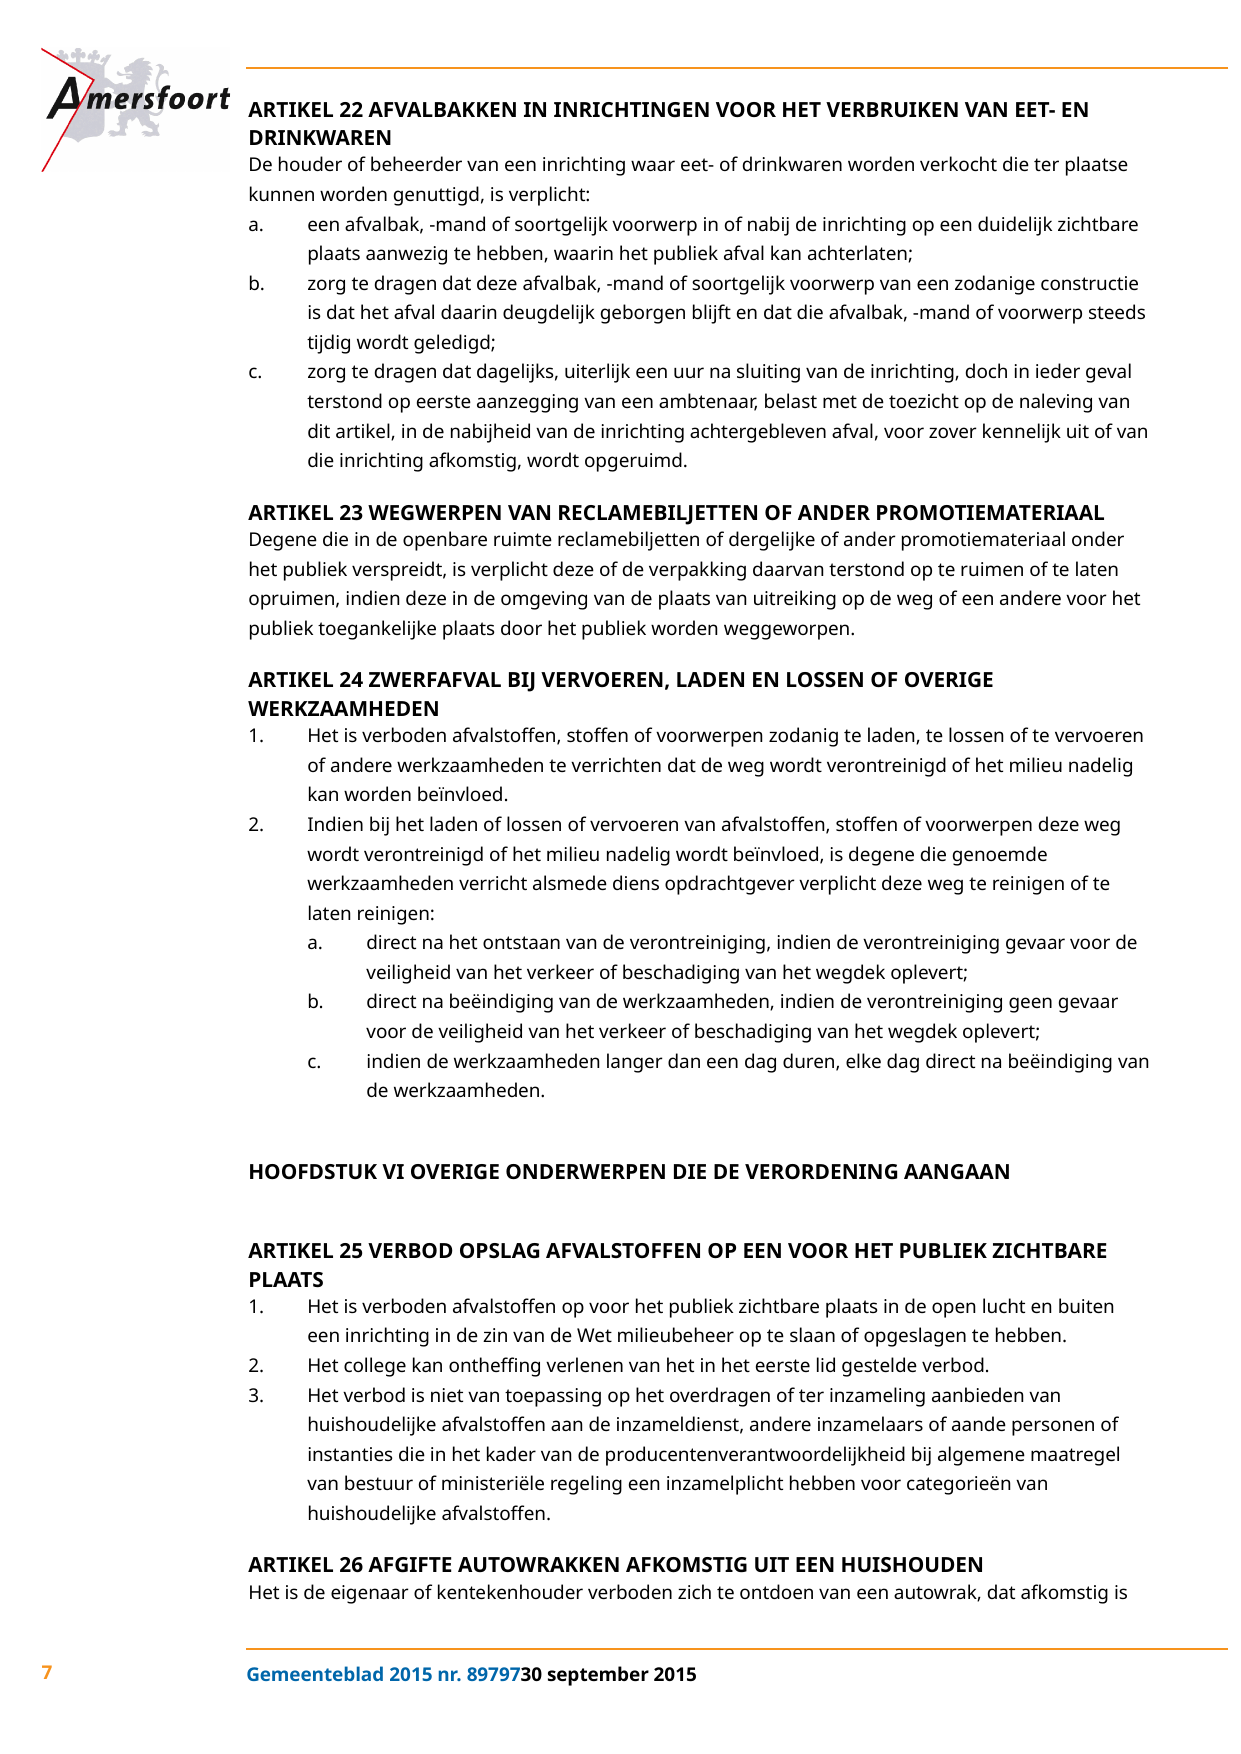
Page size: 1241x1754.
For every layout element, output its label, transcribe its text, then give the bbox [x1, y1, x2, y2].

text ARTIKEL 22 AFVALBAKKEN IN INRICHTINGEN VOOR HET VERBRUIKEN VAN EET- EN DRINKWAREN [248, 95, 1152, 152]
text ARTIKEL 26 AFGIFTE AUTOWRAKKEN AFKOMSTIG UIT EEN HUISHOUDEN [248, 1551, 1152, 1579]
picture [41, 47, 231, 172]
list Het college kan ontheffing verlenen van het in het eerste lid gestelde verbod. [248, 1352, 1152, 1378]
text Het is de eigenaar of kentekenhouder verboden zich te ontdoen van een autowrak, dat afkomstig is [248, 1579, 1152, 1605]
text De houder of beheerder van een inrichting waar eet- of drinkwaren worden verkocht die ter plaatse kunnen worden genuttigd, is verplicht: [248, 152, 1152, 207]
list Het verbod is niet van toepassing op het overdragen of ter inzameling aanbieden van huishoudelijke afvalstoffen aan de inzameldienst, andere inzamelaars of aande personen of instanties die in het kader van de producentenverantwoordelijkheid bij algemene maatregel van bestuur of ministeriële regeling een inzamelplicht hebben voor categorieën van huishoudelijke afvalstoffen. [248, 1382, 1152, 1526]
text ARTIKEL 24 ZWERFAFVAL BIJ VERVOEREN, LADEN EN LOSSEN OF OVERIGE WERKZAAMHEDEN [248, 666, 1152, 722]
list Het is verboden afvalstoffen, stoffen of voorwerpen zodanig te laden, te lossen of te vervoeren of andere werkzaamheden te verrichten dat de weg wordt verontreinigd of het milieu nadelig kan worden beïnvloed. [248, 722, 1152, 807]
list Indien bij het laden of lossen of vervoeren van afvalstoffen, stoffen of voorwerpen deze weg wordt verontreinigd of het milieu nadelig wordt beïnvloed, is degene die genoemde werkzaamheden verricht alsmede diens opdrachtgever verplicht deze weg te reinigen of te laten reinigen: [248, 811, 1152, 926]
list indien de werkzaamheden langer dan een dag duren, elke dag direct na beëindiging van de werkzaamheden. [307, 1048, 1152, 1103]
text ARTIKEL 23 WEGWERPEN VAN RECLAMEBILJETTEN OF ANDER PROMOTIEMATERIAAL [248, 498, 1152, 526]
list zorg te dragen dat dagelijks, uiterlijk een uur na sluiting van de inrichting, doch in ieder geval terstond op eerste aanzegging van een ambtenaar, belast met de toezicht op de naleving van dit artikel, in de nabijheid van de inrichting achtergebleven afval, voor zover kennelijk uit of van die inrichting afkomstig, wordt opgeruimd. [248, 359, 1152, 473]
text ARTIKEL 25 VERBOD OPSLAG AFVALSTOFFEN OP EEN VOOR HET PUBLIEK ZICHTBARE PLAATS [248, 1236, 1152, 1293]
text HOOFDSTUK VI OVERIGE ONDERWERPEN DIE DE VERORDENING AANGAAN [248, 1157, 1152, 1186]
list zorg te dragen dat deze afvalbak, -mand of soortgelijk voorwerp van een zodanige constructie is dat het afval daarin deugdelijk geborgen blijft en dat die afvalbak, -mand of voorwerp steeds tijdig wordt geledigd; [248, 270, 1152, 355]
text Degene die in de openbare ruimte reclamebiljetten of dergelijke of ander promotiemateriaal onder het publiek verspreidt, is verplicht deze of de verpakking daarvan terstond op te ruimen of te laten opruimen, indien deze in de omgeving van de plaats van uitreiking op de weg of een andere voor het publiek toegankelijke plaats door het publiek worden weggeworpen. [248, 526, 1152, 641]
list Het is verboden afvalstoffen op voor het publiek zichtbare plaats in de open lucht en buiten een inrichting in de zin van de Wet milieubeheer op te slaan of opgeslagen te hebben. [248, 1293, 1152, 1348]
list direct na beëindiging van de werkzaamheden, indien de verontreiniging geen gevaar voor de veiligheid van het verkeer of beschadiging van het wegdek oplevert; [307, 989, 1152, 1044]
list een afvalbak, -mand of soortgelijk voorwerp in of nabij de inrichting op een duidelijk zichtbare plaats aanwezig te hebben, waarin het publiek afval kan achterlaten; [248, 211, 1152, 266]
list direct na het ontstaan van de verontreiniging, indien de verontreiniging gevaar voor de veiligheid van het verkeer of beschadiging van het wegdek oplevert; [307, 929, 1152, 985]
